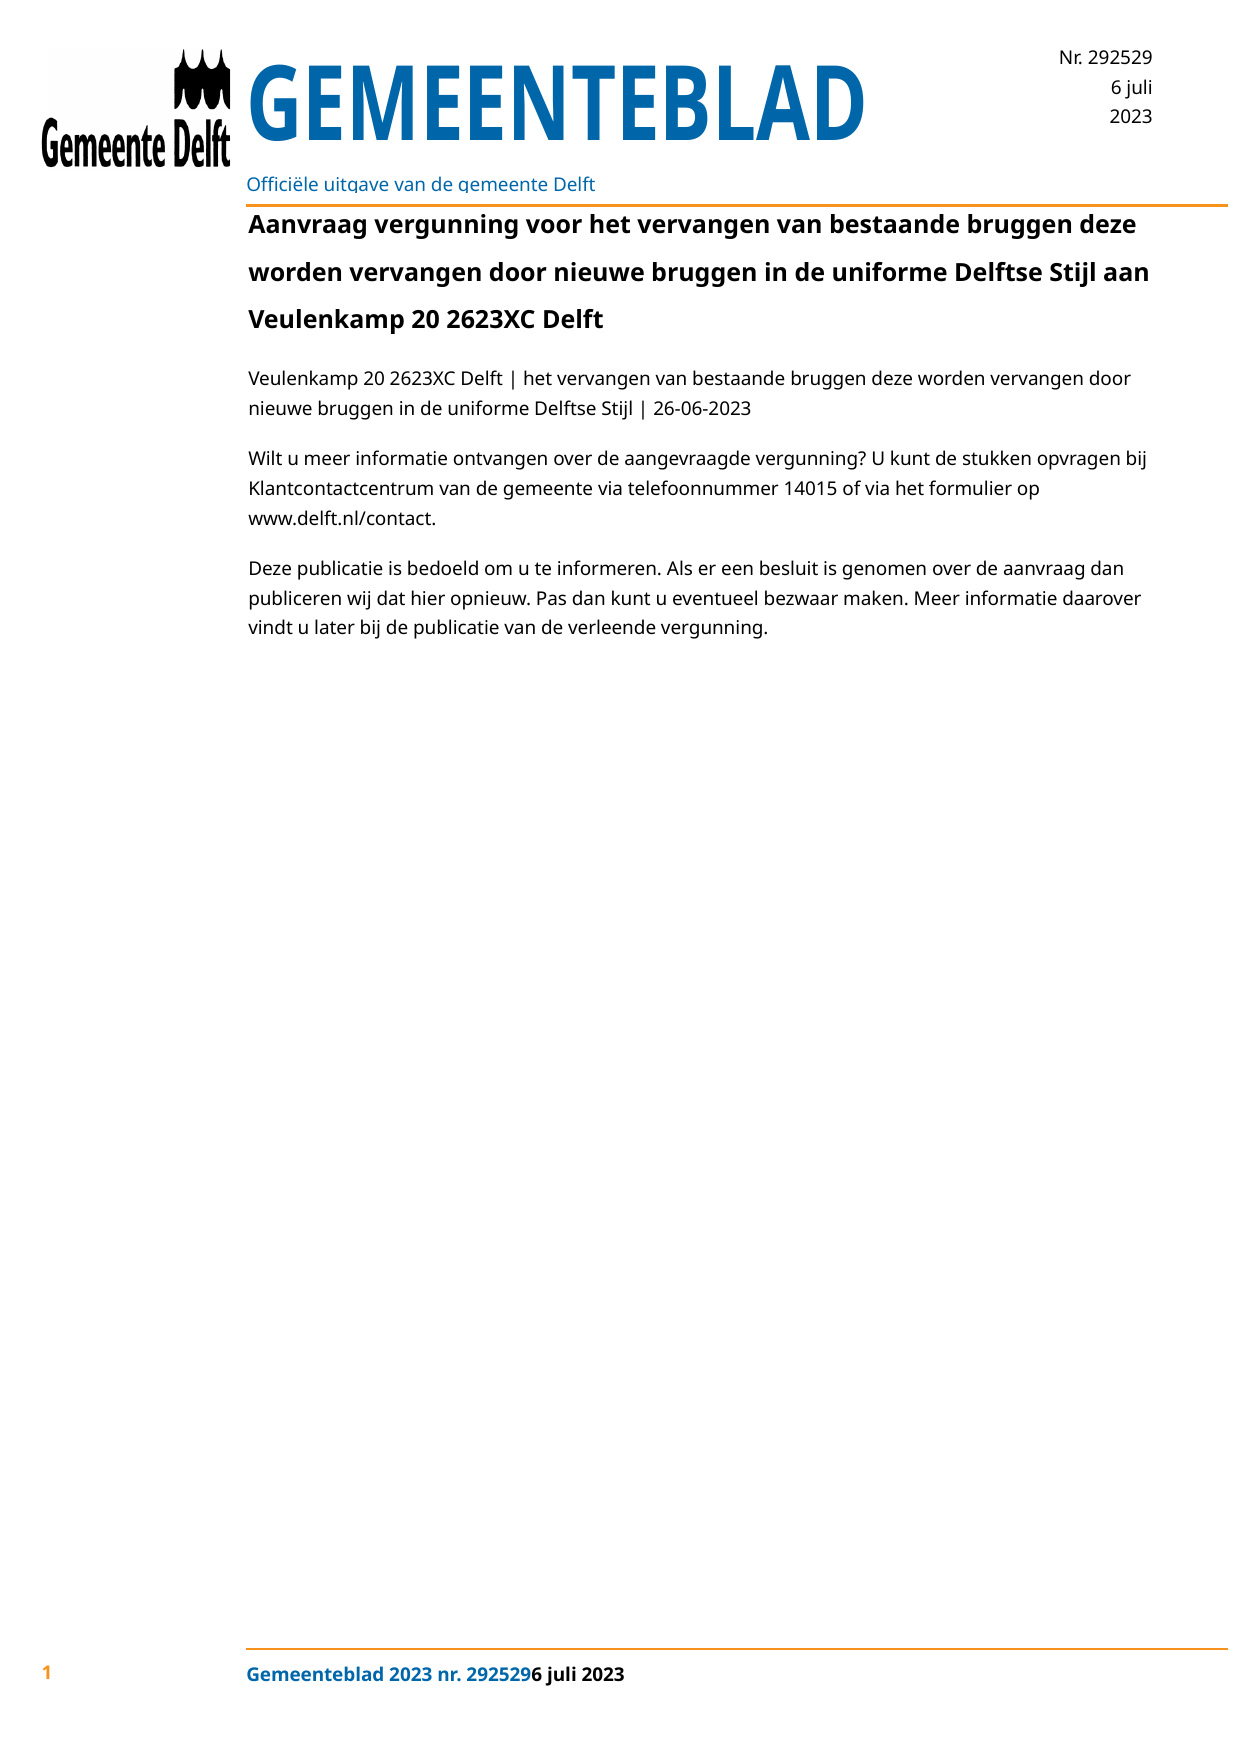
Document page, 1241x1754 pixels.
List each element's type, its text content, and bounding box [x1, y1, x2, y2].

picture [41, 47, 231, 172]
text Veulenkamp 20 2623XC Delft | het vervangen van bestaande bruggen deze worden vervangen door nieuwe bruggen in de uniforme Delftse Stijl | 26-06-2023 [248, 366, 1152, 421]
text Wilt u meer informatie ontvangen over de aangevraagde vergunning? U kunt de stukken opvragen bij Klantcontactcentrum van de gemeente via telefoonnummer 14015 of via het formulier op www.delft.nl/contact. [248, 446, 1152, 530]
text Deze publicatie is bedoeld om u te informeren. Als er een besluit is genomen over de aanvraag dan publiceren wij dat hier opnieuw. Pas dan kunt u eventueel bezwaar maken. Meer informatie daarover vindt u later bij de publicatie van de verleende vergunning. [248, 555, 1152, 640]
text Aanvraag vergunning voor het vervangen van bestaande bruggen deze worden vervangen door nieuwe bruggen in de uniforme Delftse Stijl aan Veulenkamp 20 2623XC Delft [248, 207, 1152, 336]
